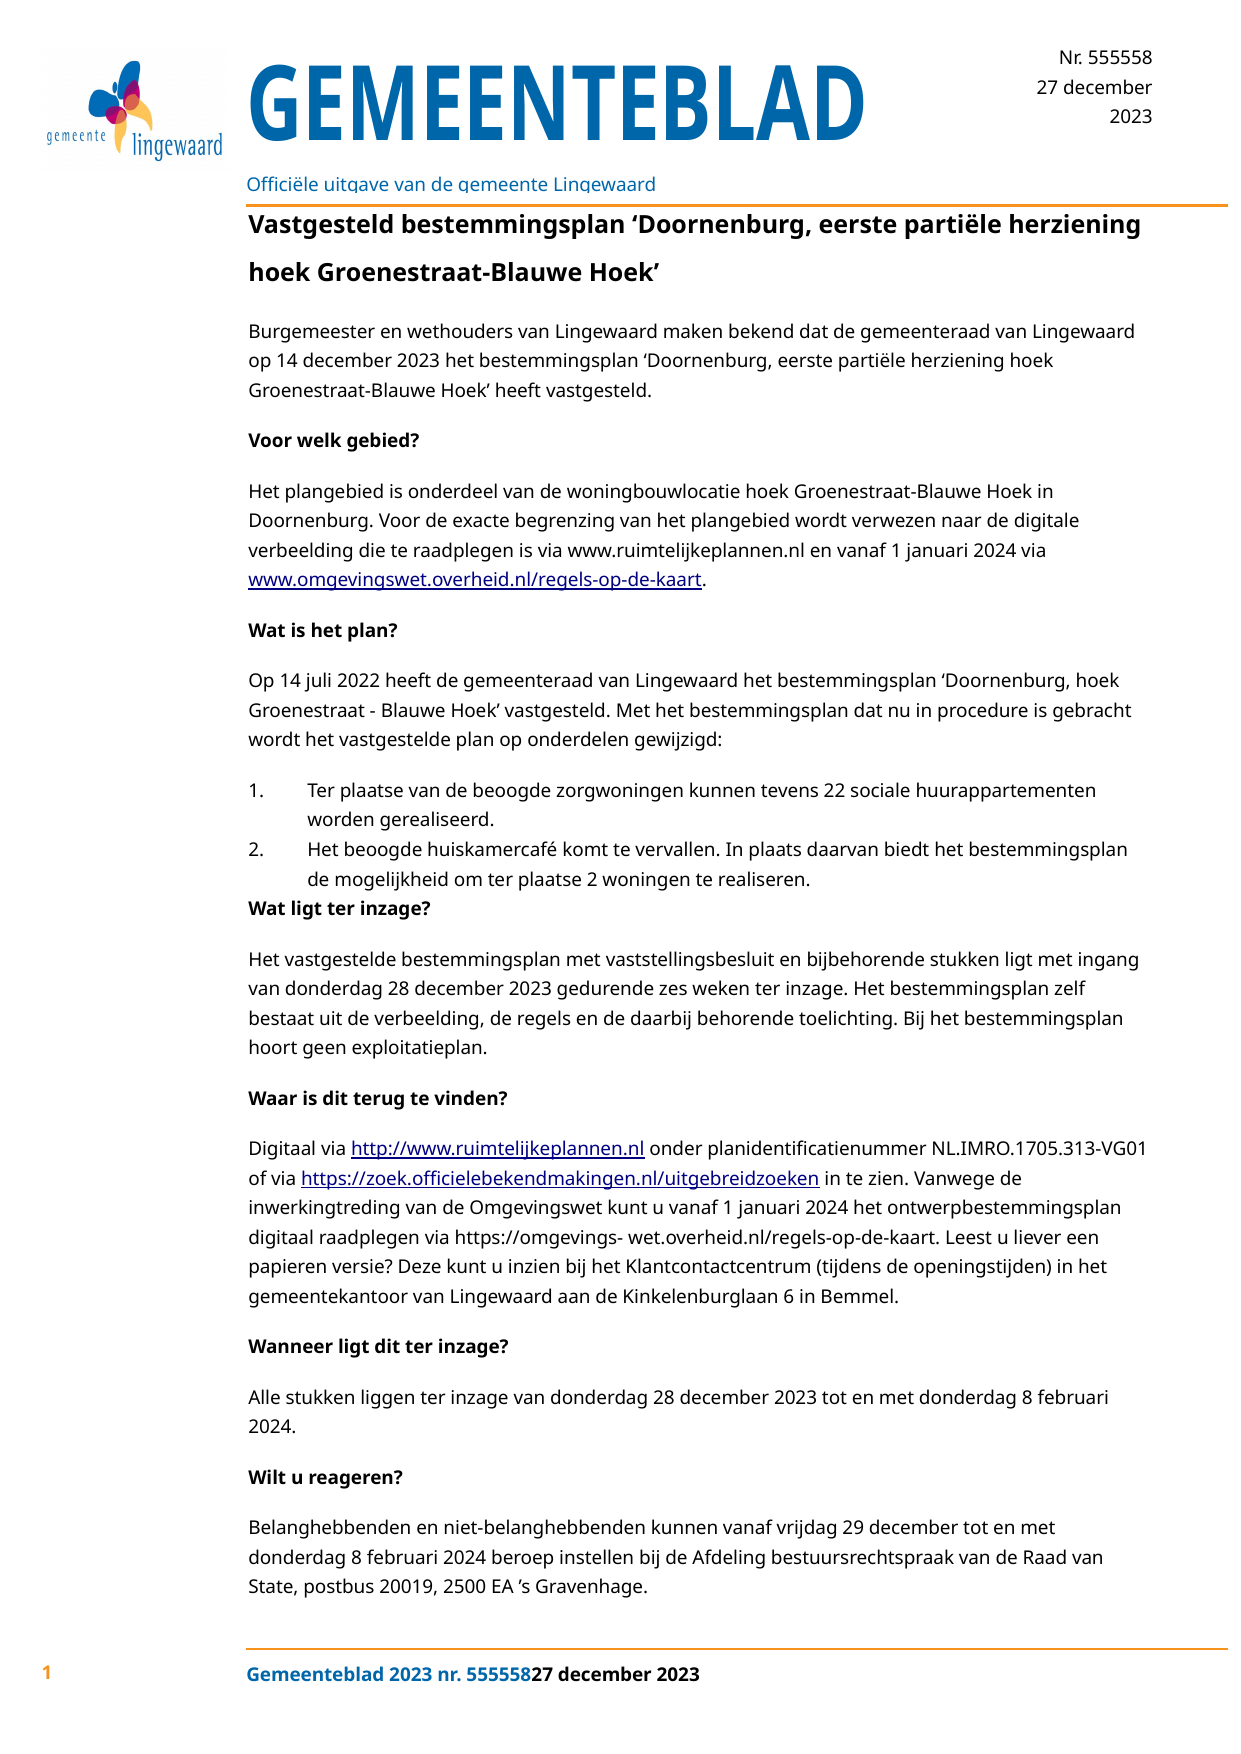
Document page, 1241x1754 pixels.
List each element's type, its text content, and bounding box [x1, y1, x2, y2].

text Wat ligt ter inzage? [248, 895, 1152, 921]
text Vastgesteld bestemmingsplan ‘Doornenburg, eerste partiële herziening hoek Groenestraat-Blauwe Hoek’ [248, 207, 1152, 288]
list Het beoogde huiskamercafé komt te vervallen. In plaats daarvan biedt het bestemmingsplan de mogelijkheid om ter plaatse 2 woningen te realiseren. [248, 836, 1152, 892]
text Wilt u reageren? [248, 1464, 1152, 1490]
list Ter plaatse van de beoogde zorgwoningen kunnen tevens 22 sociale huurappartementen worden gerealiseerd. [248, 777, 1152, 832]
text Wanneer ligt dit ter inzage? [248, 1334, 1152, 1359]
text Digitaal via http://www.ruimtelijkeplannen.nl onder planidentificatienummer NL.IMRO.1705.313-VG01 of via https://zoek.officielebekendmakingen.nl/uitgebreidzoeken in te zien. Vanwege de inwerkingtreding van de Omgevingswet kunt u vanaf 1 januari 2024 het ontwerpbestemmingsplan digitaal raadplegen via https://omgevings- wet.overheid.nl/regels-op-de-kaart. Leest u liever een papieren versie? Deze kunt u inzien bij het Klantcontactcentrum (tijdens de openingstijden) in het gemeentekantoor van Lingewaard aan de Kinkelenburglaan 6 in Bemmel. [248, 1135, 1152, 1309]
text Voor welk gebied? [248, 427, 1152, 453]
text Belanghebbenden en niet-belanghebbenden kunnen vanaf vrijdag 29 december tot en met donderdag 8 februari 2024 beroep instellen bij de Afdeling bestuursrechtspraak van de Raad van State, postbus 20019, 2500 EA ’s Gravenhage. [248, 1514, 1152, 1599]
text Het vastgestelde bestemmingsplan met vaststellingsbesluit en bijbehorende stukken ligt met ingang van donderdag 28 december 2023 gedurende zes weken ter inzage. Het bestemmingsplan zelf bestaat uit de verbeelding, de regels en de daarbij behorende toelichting. Bij het bestemmingsplan hoort geen exploitatieplan. [248, 946, 1152, 1060]
text Wat is het plan? [248, 617, 1152, 643]
text Het plangebied is onderdeel van de woningbouwlocatie hoek Groenestraat-Blauwe Hoek in Doornenburg. Voor de exacte begrenzing van het plangebied wordt verwezen naar de digitale verbeelding die te raadplegen is via www.ruimtelijkeplannen.nl en vanaf 1 januari 2024 via www.omgevingswet.overheid.nl/regels-op-de-kaart. [248, 478, 1152, 592]
text Waar is dit terug te vinden? [248, 1085, 1152, 1111]
text Alle stukken liggen ter inzage van donderdag 28 december 2023 tot en met donderdag 8 februari 2024. [248, 1384, 1152, 1439]
text Op 14 juli 2022 heeft de gemeenteraad van Lingewaard het bestemmingsplan ‘Doornenburg, hoek Groenestraat - Blauwe Hoek’ vastgesteld. Met het bestemmingsplan dat nu in procedure is gebracht wordt het vastgestelde plan op onderdelen gewijzigd: [248, 667, 1152, 752]
picture [41, 47, 231, 172]
text Burgemeester en wethouders van Lingewaard maken bekend dat de gemeenteraad van Lingewaard op 14 december 2023 het bestemmingsplan ‘Doornenburg, eerste partiële herziening hoek Groenestraat-Blauwe Hoek’ heeft vastgesteld. [248, 318, 1152, 403]
